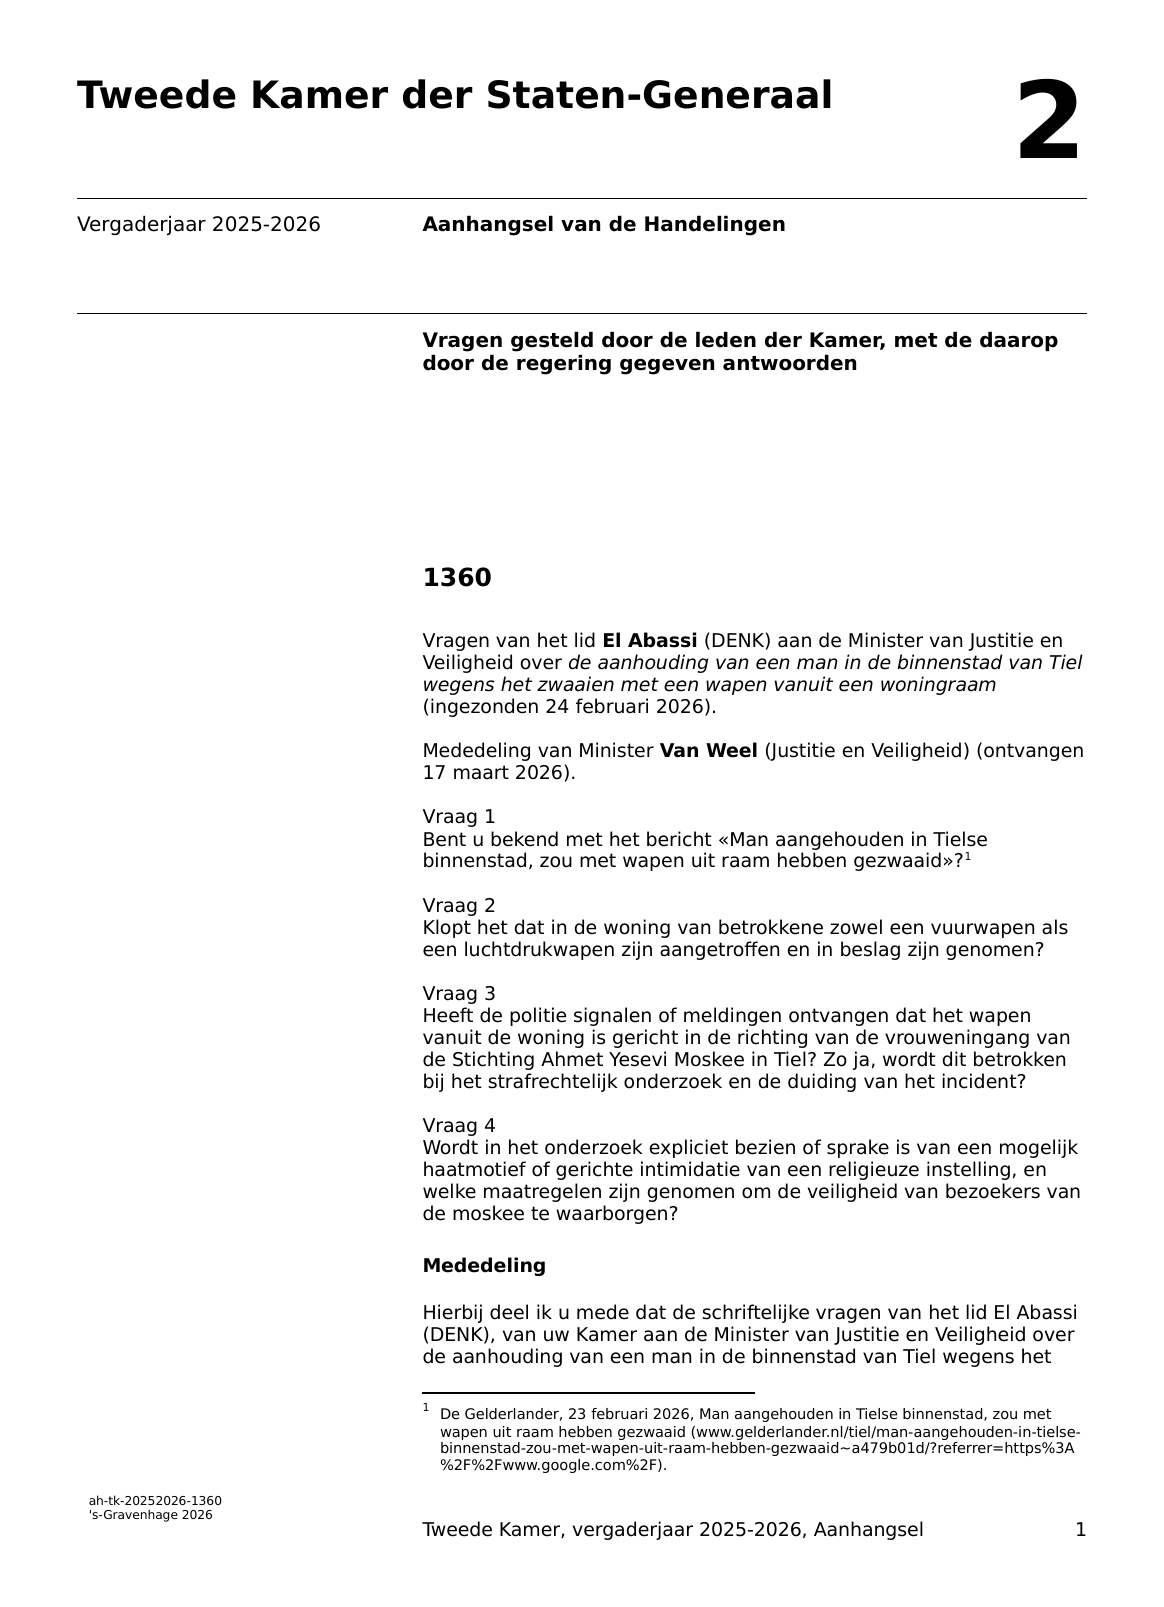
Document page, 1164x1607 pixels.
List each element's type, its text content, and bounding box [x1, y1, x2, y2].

table_cell Vergaderjaar 2025-2026 [77, 199, 422, 313]
text De Gelderlander, 23 februari 2026, Man aangehouden in Tielse binnenstad, zou met wapen uit raam hebben gezwaaid (www.gelderlander.nl/tiel/man-aangehouden-in-tielse-binnenstad-zou-met-wapen-uit-raam-hebben-gezwaaid~a479b01d/?referrer=https%3A%2F%2Fwww.google.com%2F). [422, 1402, 1087, 1474]
text 's-Gravenhage 2026 [88, 1508, 323, 1522]
text Vraag 3 [422, 983, 1087, 1005]
table_cell Vragen gesteld door de leden der Kamer, met de daarop door de regering gegeven antwoorden [422, 314, 1087, 375]
text Vraag 2 [422, 894, 1087, 917]
text Vraag 4 [422, 1115, 1087, 1137]
table_cell [77, 314, 422, 375]
table_cell Aanhangsel van de Handelingen [422, 199, 1087, 313]
text Klopt het dat in de woning van betrokkene zowel een vuurwapen als een luchtdrukwapen zijn aangetroffen en in beslag zijn genomen? [422, 917, 1087, 961]
text 1360 [422, 563, 1087, 592]
text Mededeling van Minister Van Weel (Justitie en Veiligheid) (ontvangen 17 maart 2026). [422, 740, 1087, 784]
table_header Tweede Kamer der Staten-Generaal [77, 59, 886, 198]
table_header 2 [886, 59, 1087, 198]
text Vragen van het lid El Abassi (DENK) aan de Minister van Justitie en Veiligheid over de aanhouding van een man in de binnenstad van Tiel wegens het zwaaien met een wapen vanuit een woningraam (ingezonden 24 februari 2026). [422, 630, 1087, 718]
text Hierbij deel ik u mede dat de schriftelijke vragen van het lid El Abassi (DENK), van uw Kamer aan de Minister van Justitie en Veiligheid over de aanhouding van een man in de binnenstad van Tiel wegens het [422, 1302, 1087, 1368]
text ah-tk-20252026-1360 [88, 1494, 323, 1508]
subtitle Mededeling [422, 1255, 1087, 1277]
text Vraag 1 [422, 806, 1087, 828]
text Bent u bekend met het bericht «Man aangehouden in Tielse binnenstad, zou met wapen uit raam hebben gezwaaid»? [422, 828, 1087, 872]
text Heeft de politie signalen of meldingen ontvangen dat het wapen vanuit de woning is gericht in de richting van de vrouweningang van de Stichting Ahmet Yesevi Moskee in Tiel? Zo ja, wordt dit betrokken bij het strafrechtelijk onderzoek en de duiding van het incident? [422, 1005, 1087, 1093]
text Wordt in het onderzoek expliciet bezien of sprake is van een mogelijk haatmotief of gerichte intimidatie van een religieuze instelling, en welke maatregelen zijn genomen om de veiligheid van bezoekers van de moskee te waarborgen? [422, 1137, 1087, 1225]
